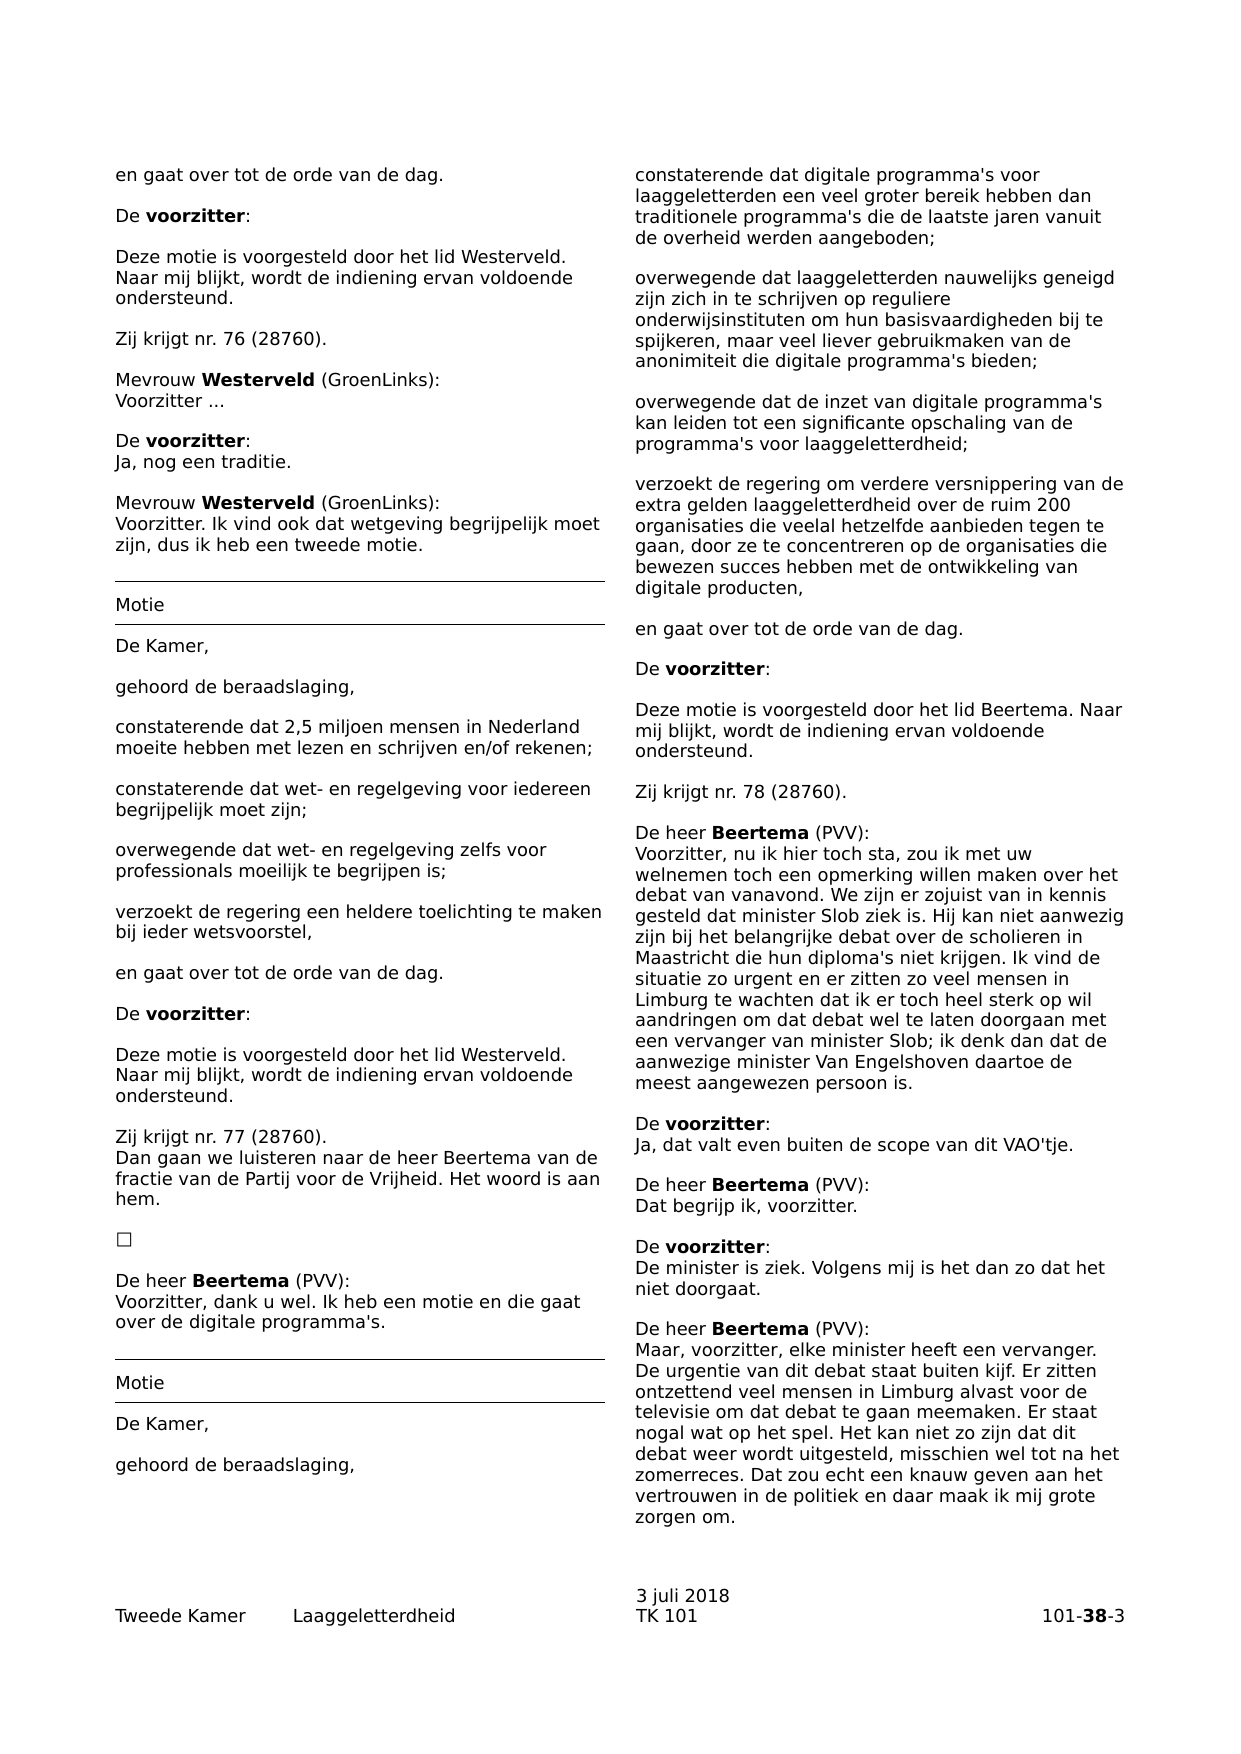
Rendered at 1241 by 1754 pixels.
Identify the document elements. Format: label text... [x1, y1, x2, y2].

text Voorzitter, nu ik hier toch sta, zou ik met uw welnemen toch een opmerking willen maken over het debat van vanavond. We zijn er zojuist van in kennis gesteld dat minister Slob ziek is. Hij kan niet aanwezig zijn bij het belangrijke debat over de scholieren in Maastricht die hun diploma's niet krijgen. Ik vind de situatie zo urgent en er zitten zo veel mensen in Limburg te wachten dat ik er toch heel sterk op wil aandringen om dat debat wel te laten doorgaan met een vervanger van minister Slob; ik denk dan dat de aanwezige minister Van Engelshoven daartoe de meest aangewezen persoon is. [635, 843, 1125, 1093]
text Voorzitter. Ik vind ook dat wetgeving begrijpelijk moet zijn, dus ik heb een tweede motie. [115, 513, 605, 555]
text ⬜ [115, 1230, 605, 1251]
text Dan gaan we luisteren naar de heer Beertema van de fractie van de Partij voor de Vrijheid. Het woord is aan hem. [115, 1147, 605, 1210]
text Ja, nog een traditie. [115, 452, 605, 473]
text en gaat over tot de orde van de dag. [115, 165, 605, 186]
text Zij krijgt nr. 76 (28760). [115, 329, 605, 350]
text overwegende dat wet- en regelgeving zelfs voor professionals moeilijk te begrijpen is; [115, 840, 605, 882]
text Deze motie is voorgesteld door het lid Westerveld. Naar mij blijkt, wordt de indiening ervan voldoende ondersteund. [115, 247, 605, 309]
text overwegende dat de inzet van digitale programma's kan leiden tot een significante opschaling van de programma's voor laaggeletterdheid; [635, 392, 1125, 454]
text De voorzitter: [635, 659, 1125, 680]
text en gaat over tot de orde van de dag. [635, 618, 1125, 639]
text Zij krijgt nr. 78 (28760). [635, 782, 1125, 803]
text Deze motie is voorgesteld door het lid Westerveld. Naar mij blijkt, wordt de indiening ervan voldoende ondersteund. [115, 1044, 605, 1107]
text gehoord de beraadslaging, [115, 1454, 605, 1475]
text Voorzitter ... [115, 390, 605, 411]
text Dat begrijp ik, voorzitter. [635, 1196, 1125, 1217]
text Motie [115, 1373, 605, 1394]
text constaterende dat digitale programma's voor laaggeletterden een veel groter bereik hebben dan traditionele programma's die de laatste jaren vanuit de overheid werden aangeboden; [635, 165, 1125, 248]
text De voorzitter: [115, 206, 605, 227]
text constaterende dat 2,5 miljoen mensen in Nederland moeite hebben met lezen en schrijven en/of rekenen; [115, 717, 605, 759]
text Zij krijgt nr. 77 (28760). [115, 1127, 605, 1147]
text De voorzitter: [115, 1004, 605, 1024]
text Voorzitter, dank u wel. Ik heb een motie en die gaat over de digitale programma's. [115, 1291, 605, 1333]
text De voorzitter: [635, 1237, 1125, 1257]
text gehoord de beraadslaging, [115, 677, 605, 697]
text overwegende dat laaggeletterden nauwelijks geneigd zijn zich in te schrijven op reguliere onderwijsinstituten om hun basisvaardigheden bij te spijkeren, maar veel liever gebruikmaken van de anonimiteit die digitale programma's bieden; [635, 268, 1125, 372]
text constaterende dat wet- en regelgeving voor iedereen begrijpelijk moet zijn; [115, 779, 605, 820]
text Deze motie is voorgesteld door het lid Beertema. Naar mij blijkt, wordt de indiening ervan voldoende ondersteund. [635, 700, 1125, 762]
text De voorzitter: [115, 431, 605, 452]
text De minister is ziek. Volgens mij is het dan zo dat het niet doorgaat. [635, 1257, 1125, 1299]
text verzoekt de regering een heldere toelichting te maken bij ieder wetsvoorstel, [115, 902, 605, 943]
text De Kamer, [115, 636, 605, 657]
text Maar, voorzitter, elke minister heeft een vervanger. De urgentie van dit debat staat buiten kijf. Er zitten ontzettend veel mensen in Limburg alvast voor de televisie om dat debat te gaan meemaken. Er staat nogal wat op het spel. Het kan niet zo zijn dat dit debat weer wordt uitgesteld, misschien wel tot na het zomerreces. Dat zou echt een knauw geven aan het vertrouwen in de politiek en daar maak ik mij grote zorgen om. [635, 1340, 1125, 1527]
text Mevrouw Westerveld (GroenLinks): [115, 493, 605, 513]
text Motie [115, 595, 605, 616]
text De heer Beertema (PVV): [635, 1175, 1125, 1196]
text en gaat over tot de orde van de dag. [115, 963, 605, 984]
text De heer Beertema (PVV): [635, 823, 1125, 843]
text De heer Beertema (PVV): [115, 1271, 605, 1291]
text De voorzitter: [635, 1113, 1125, 1134]
text Mevrouw Westerveld (GroenLinks): [115, 370, 605, 390]
text verzoekt de regering om verdere versnippering van de extra gelden laaggeletterdheid over de ruim 200 organisaties die veelal hetzelfde aanbieden tegen te gaan, door ze te concentreren op de organisaties die bewezen succes hebben met de ontwikkeling van digitale producten, [635, 474, 1125, 598]
text De heer Beertema (PVV): [635, 1319, 1125, 1340]
text Ja, dat valt even buiten de scope van dit VAO'tje. [635, 1134, 1125, 1155]
text De Kamer, [115, 1414, 605, 1434]
